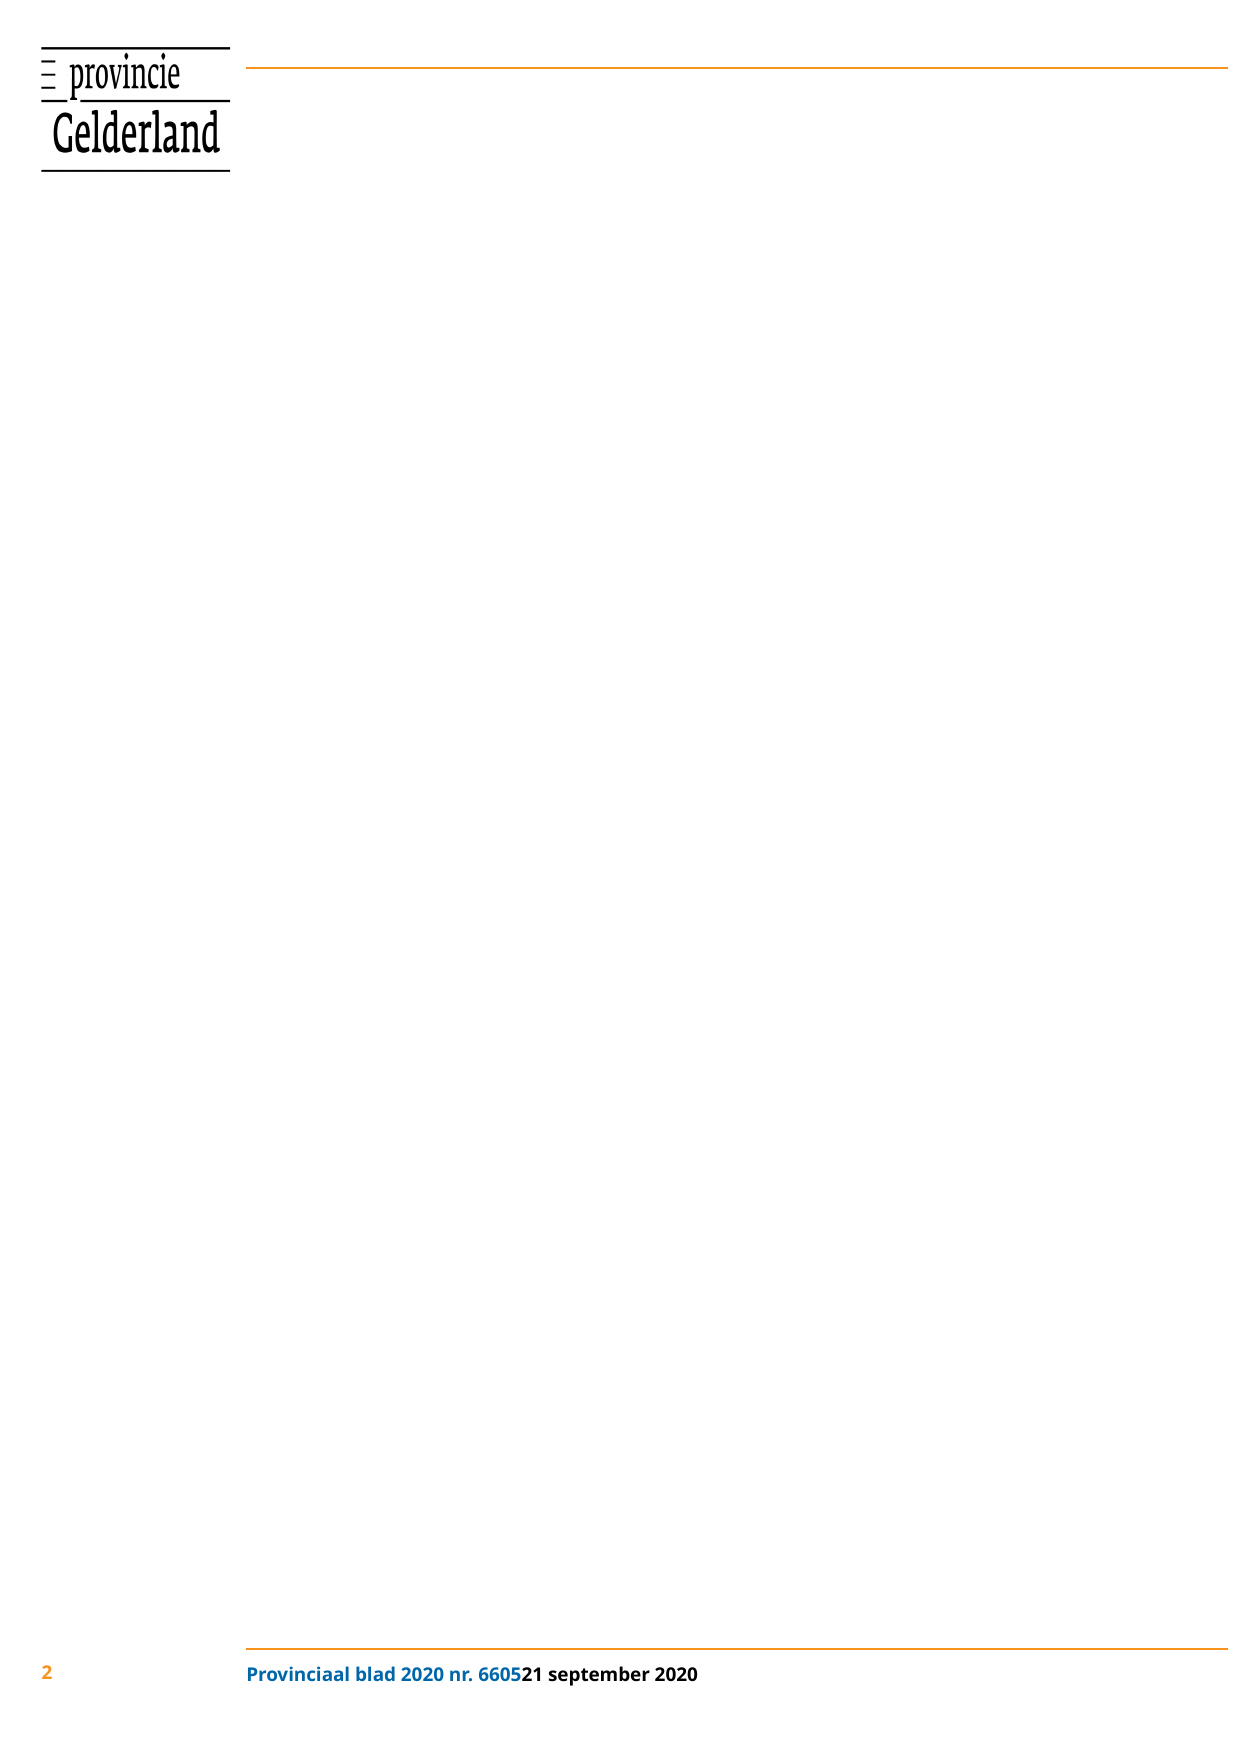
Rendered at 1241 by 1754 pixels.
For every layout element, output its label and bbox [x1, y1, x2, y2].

picture [41, 47, 231, 172]
